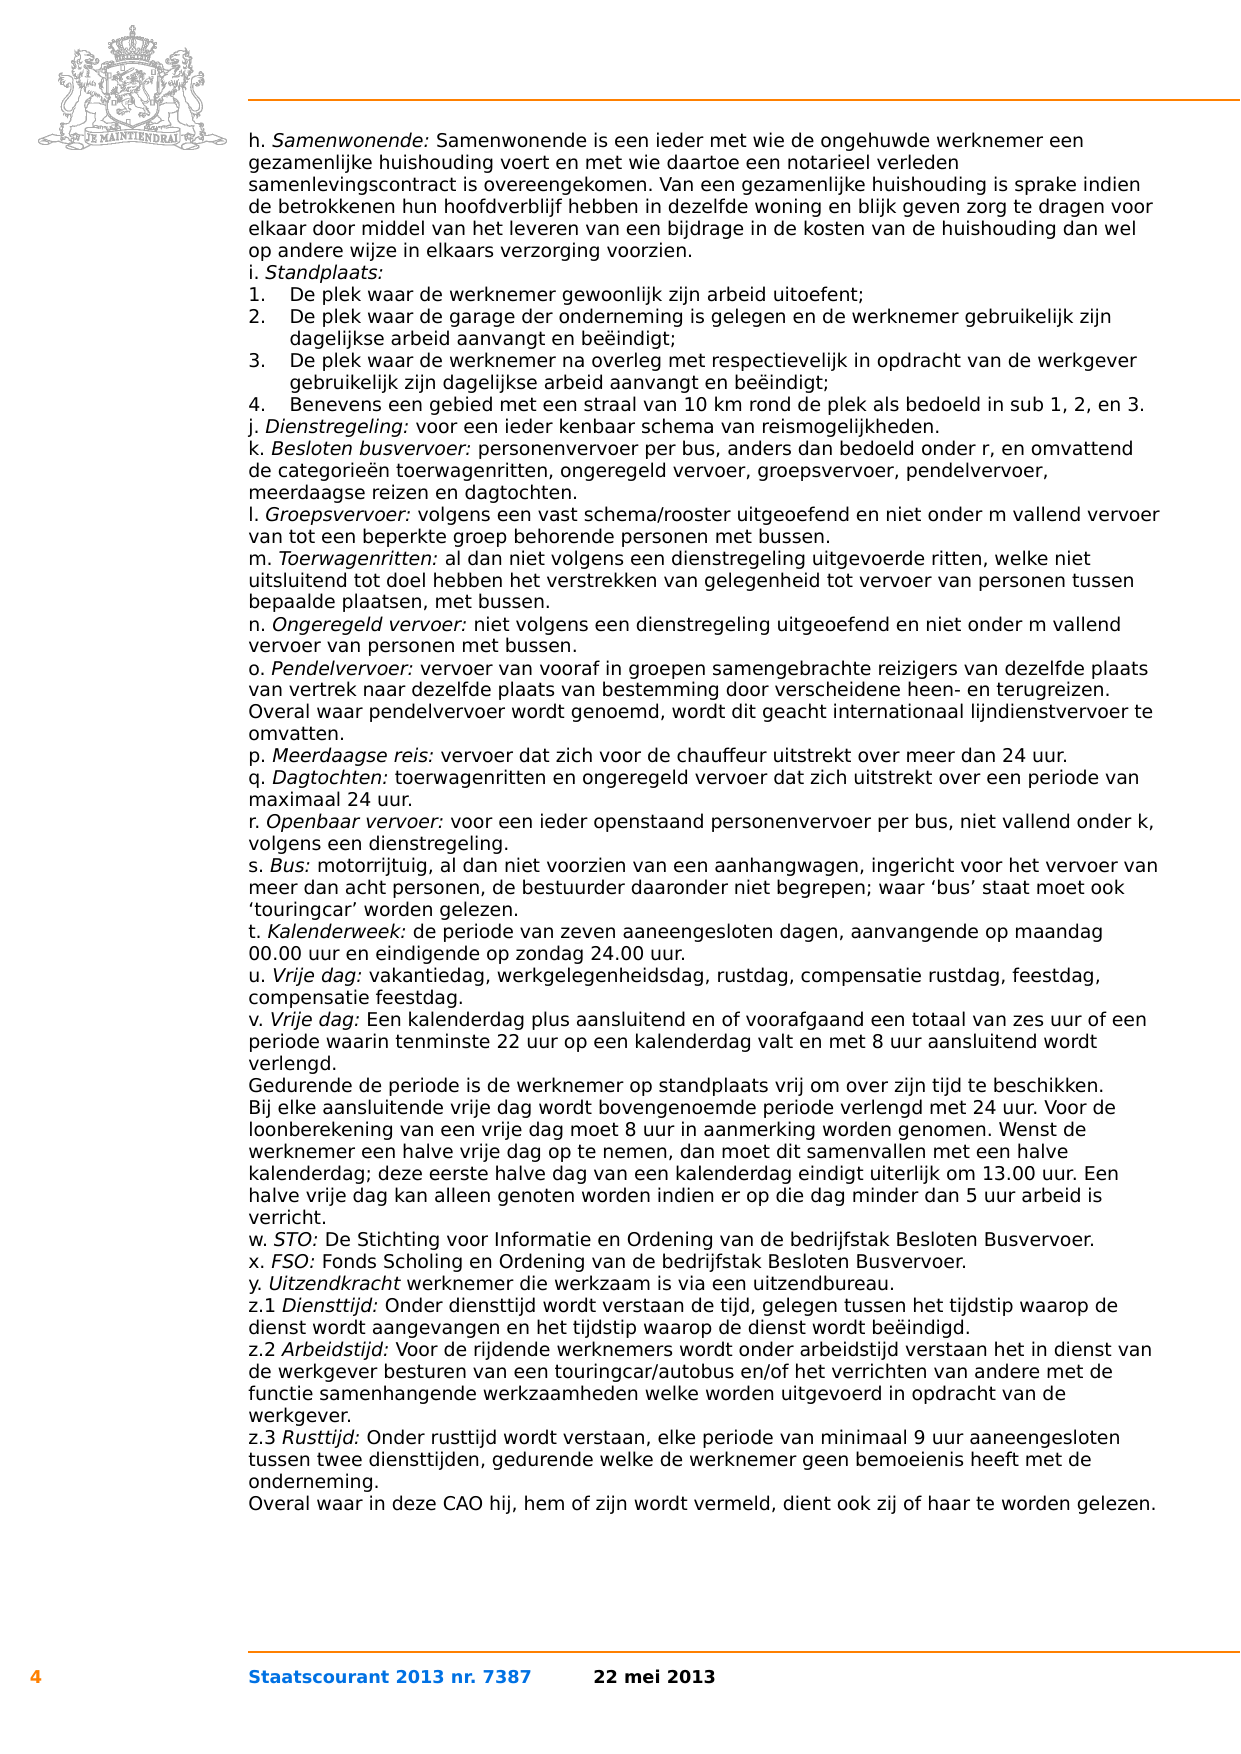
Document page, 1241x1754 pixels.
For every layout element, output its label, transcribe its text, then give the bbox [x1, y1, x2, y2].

text 3. De plek waar de werknemer na overleg met respectievelijk in opdracht van de werkgever gebruikelijk zijn dagelijkse arbeid aanvangt en beëindigt; [248, 350, 1163, 394]
text 2. De plek waar de garage der onderneming is gelegen en de werknemer gebruikelijk zijn dagelijkse arbeid aanvangt en beëindigt; [248, 306, 1163, 350]
text z.3 Rusttijd: Onder rusttijd wordt verstaan, elke periode van minimaal 9 uur aaneengesloten tussen twee diensttijden, gedurende welke de werknemer geen bemoeienis heeft met de onderneming. [248, 1427, 1163, 1493]
text w. STO: De Stichting voor Informatie en Ordening van de bedrijfstak Besloten Busvervoer. [248, 1229, 1163, 1251]
text k. Besloten busvervoer: personenvervoer per bus, anders dan bedoeld onder r, en omvattend de categorieën toerwagenritten, ongeregeld vervoer, groepsvervoer, pendelvervoer, meerdaagse reizen en dagtochten. [248, 438, 1163, 503]
text 1. De plek waar de werknemer gewoonlijk zijn arbeid uitoefent; [248, 284, 1163, 306]
text q. Dagtochten: toerwagenritten en ongeregeld vervoer dat zich uitstrekt over een periode van maximaal 24 uur. [248, 767, 1163, 811]
text Bij elke aansluitende vrije dag wordt bovengenoemde periode verlengd met 24 uur. Voor de loonberekening van een vrije dag moet 8 uur in aanmerking worden genomen. Wenst de werknemer een halve vrije dag op te nemen, dan moet dit samenvallen met een halve kalenderdag; deze eerste halve dag van een kalenderdag eindigt uiterlijk om 13.00 uur. Een halve vrije dag kan alleen genoten worden indien er op die dag minder dan 5 uur arbeid is verricht. [248, 1097, 1163, 1229]
text i. Standplaats: [248, 262, 1163, 284]
text r. Openbaar vervoer: voor een ieder openstaand personenvervoer per bus, niet vallend onder k, volgens een dienstregeling. [248, 811, 1163, 855]
text l. Groepsvervoer: volgens een vast schema/rooster uitgeoefend en niet onder m vallend vervoer van tot een beperkte groep behorende personen met bussen. [248, 503, 1163, 547]
text o. Pendelvervoer: vervoer van vooraf in groepen samengebrachte reizigers van dezelfde plaats van vertrek naar dezelfde plaats van bestemming door verscheidene heen- en terugreizen. Overal waar pendelvervoer wordt genoemd, wordt dit geacht internationaal lijndienstvervoer te omvatten. [248, 657, 1163, 745]
text u. Vrije dag: vakantiedag, werkgelegenheidsdag, rustdag, compensatie rustdag, feestdag, compensatie feestdag. [248, 965, 1163, 1009]
text v. Vrije dag: Een kalenderdag plus aansluitend en of voorafgaand een totaal van zes uur of een periode waarin tenminste 22 uur op een kalenderdag valt en met 8 uur aansluitend wordt verlengd. [248, 1009, 1163, 1075]
text h. Samenwonende: Samenwonende is een ieder met wie de ongehuwde werknemer een gezamenlijke huishouding voert en met wie daartoe een notarieel verleden samenlevingscontract is overeengekomen. Van een gezamenlijke huishouding is sprake indien de betrokkenen hun hoofdverblijf hebben in dezelfde woning en blijk geven zorg te dragen voor elkaar door middel van het leveren van een bijdrage in de kosten van de huishouding dan wel op andere wijze in elkaars verzorging voorzien. [248, 130, 1163, 262]
text z.2 Arbeidstijd: Voor de rijdende werknemers wordt onder arbeidstijd verstaan het in dienst van de werkgever besturen van een touringcar/autobus en/of het verrichten van andere met de functie samenhangende werkzaamheden welke worden uitgevoerd in opdracht van de werkgever. [248, 1339, 1163, 1427]
text Overal waar in deze CAO hij, hem of zijn wordt vermeld, dient ook zij of haar te worden gelezen. [248, 1493, 1163, 1514]
picture [38, 25, 227, 150]
text 4. Benevens een gebied met een straal van 10 km rond de plek als bedoeld in sub 1, 2, en 3. [248, 394, 1163, 416]
text x. FSO: Fonds Scholing en Ordening van de bedrijfstak Besloten Busvervoer. [248, 1251, 1163, 1273]
text Gedurende de periode is de werknemer op standplaats vrij om over zijn tijd te beschikken. [248, 1075, 1163, 1097]
text m. Toerwagenritten: al dan niet volgens een dienstregeling uitgevoerde ritten, welke niet uitsluitend tot doel hebben het verstrekken van gelegenheid tot vervoer van personen tussen bepaalde plaatsen, met bussen. [248, 547, 1163, 613]
text n. Ongeregeld vervoer: niet volgens een dienstregeling uitgeoefend en niet onder m vallend vervoer van personen met bussen. [248, 613, 1163, 657]
text s. Bus: motorrijtuig, al dan niet voorzien van een aanhangwagen, ingericht voor het vervoer van meer dan acht personen, de bestuurder daaronder niet begrepen; waar ‘bus’ staat moet ook ‘touringcar’ worden gelezen. [248, 855, 1163, 921]
text t. Kalenderweek: de periode van zeven aaneengesloten dagen, aanvangende op maandag 00.00 uur en eindigende op zondag 24.00 uur. [248, 921, 1163, 965]
text j. Dienstregeling: voor een ieder kenbaar schema van reismogelijkheden. [248, 416, 1163, 438]
text y. Uitzendkracht werknemer die werkzaam is via een uitzendbureau. [248, 1273, 1163, 1295]
text p. Meerdaagse reis: vervoer dat zich voor de chauffeur uitstrekt over meer dan 24 uur. [248, 745, 1163, 767]
text z.1 Diensttijd: Onder diensttijd wordt verstaan de tijd, gelegen tussen het tijdstip waarop de dienst wordt aangevangen en het tijdstip waarop de dienst wordt beëindigd. [248, 1295, 1163, 1339]
